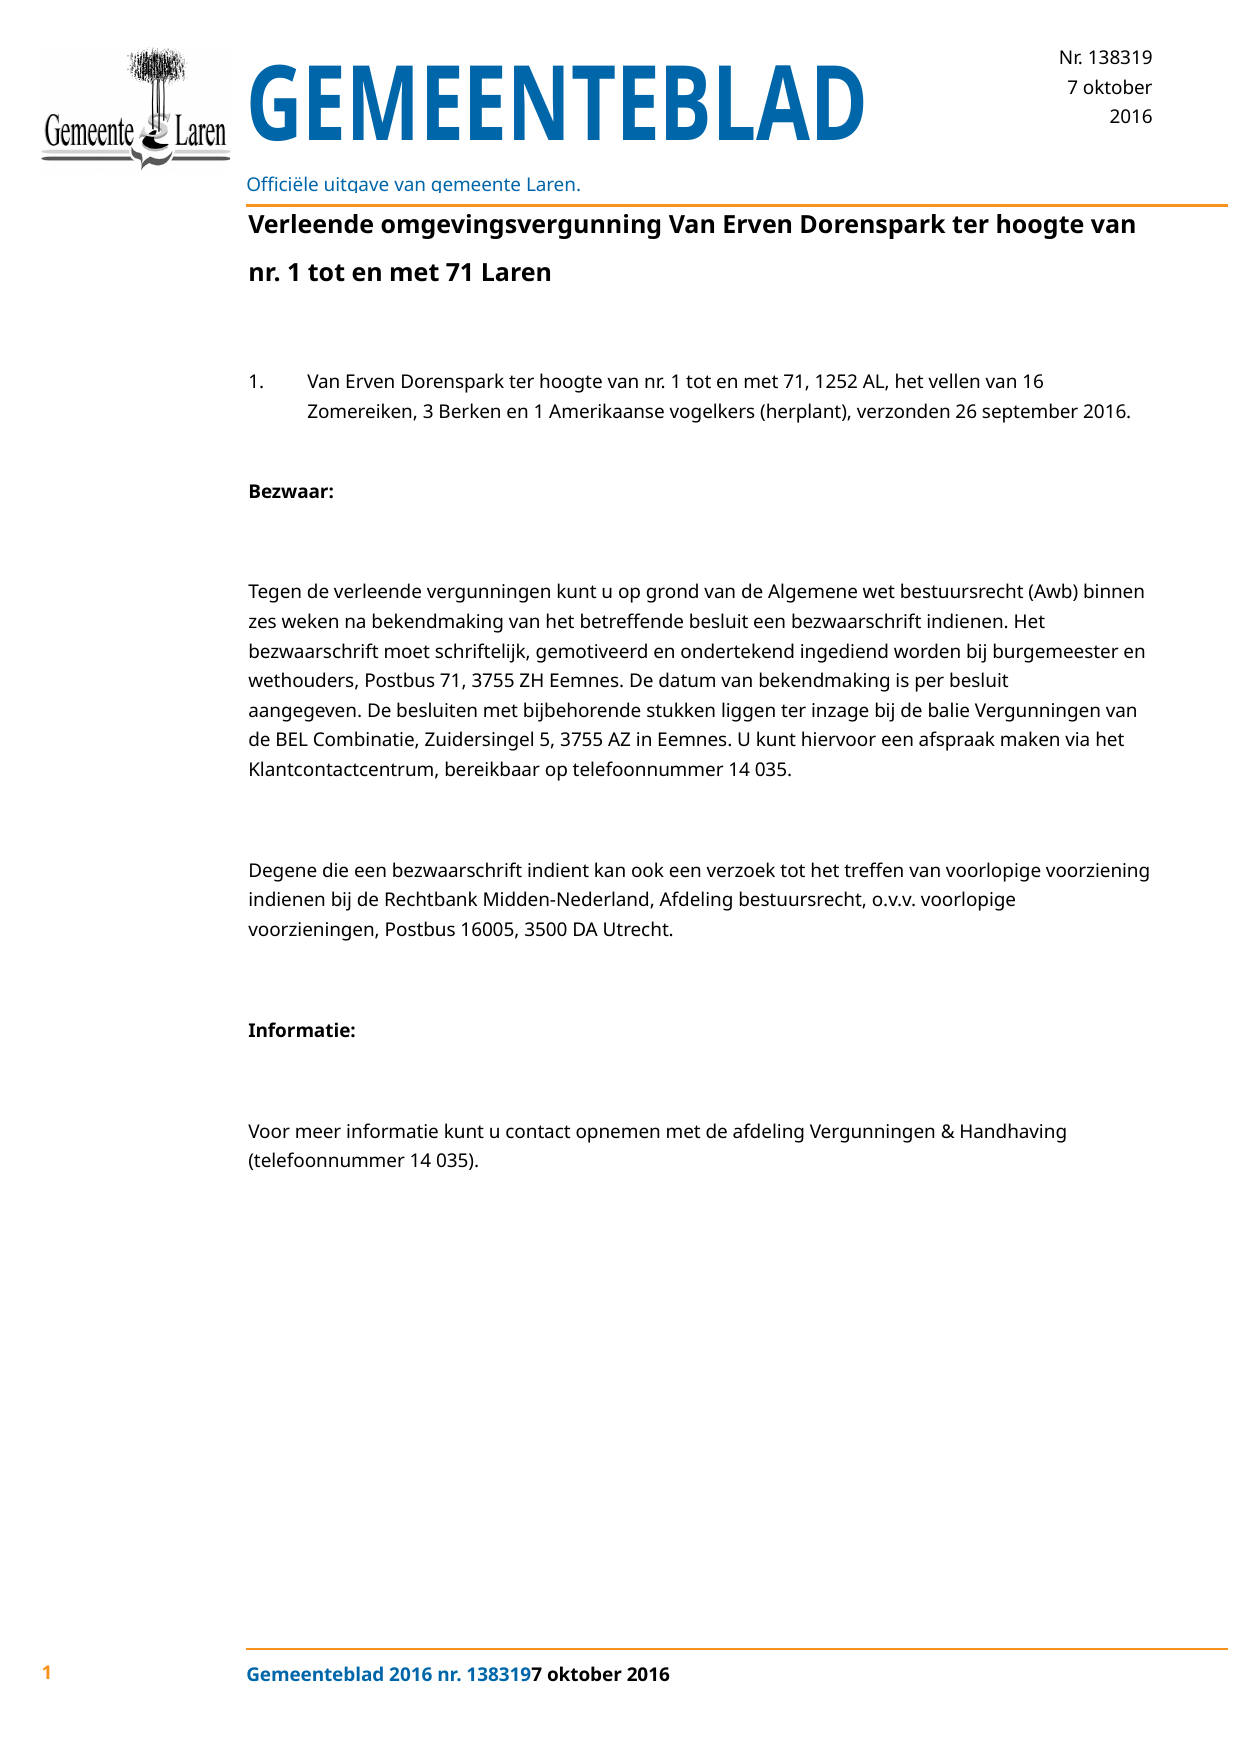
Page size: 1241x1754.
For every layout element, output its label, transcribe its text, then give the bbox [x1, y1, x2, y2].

text Bezwaar: [248, 478, 1152, 504]
text Voor meer informatie kunt u contact opnemen met de afdeling Vergunningen & Handhaving (telefoonnummer 14 035). [248, 1118, 1152, 1173]
picture [41, 47, 231, 172]
list Van Erven Dorenspark ter hoogte van nr. 1 tot en met 71, 1252 AL, het vellen van 16 Zomereiken, 3 Berken en 1 Amerikaanse vogelkers (herplant), verzonden 26 september 2016. [248, 368, 1152, 424]
text Verleende omgevingsvergunning Van Erven Dorenspark ter hoogte van nr. 1 tot en met 71 Laren [248, 207, 1152, 288]
text Tegen de verleende vergunningen kunt u op grond van de Algemene wet bestuursrecht (Awb) binnen zes weken na bekendmaking van het betreffende besluit een bezwaarschrift indienen. Het bezwaarschrift moet schriftelijk, gemotiveerd en ondertekend ingediend worden bij burgemeester en wethouders, Postbus 71, 3755 ZH Eemnes. De datum van bekendmaking is per besluit aangegeven. De besluiten met bijbehorende stukken liggen ter inzage bij de balie Vergunningen van de BEL Combinatie, Zuidersingel 5, 3755 AZ in Eemnes. U kunt hiervoor een afspraak maken via het Klantcontactcentrum, bereikbaar op telefoonnummer 14 035. [248, 579, 1152, 782]
text Degene die een bezwaarschrift indient kan ook een verzoek tot het treffen van voorlopige voorziening indienen bij de Rechtbank Midden-Nederland, Afdeling bestuursrecht, o.v.v. voorlopige voorzieningen, Postbus 16005, 3500 DA Utrecht. [248, 857, 1152, 942]
text Informatie: [248, 1017, 1152, 1043]
